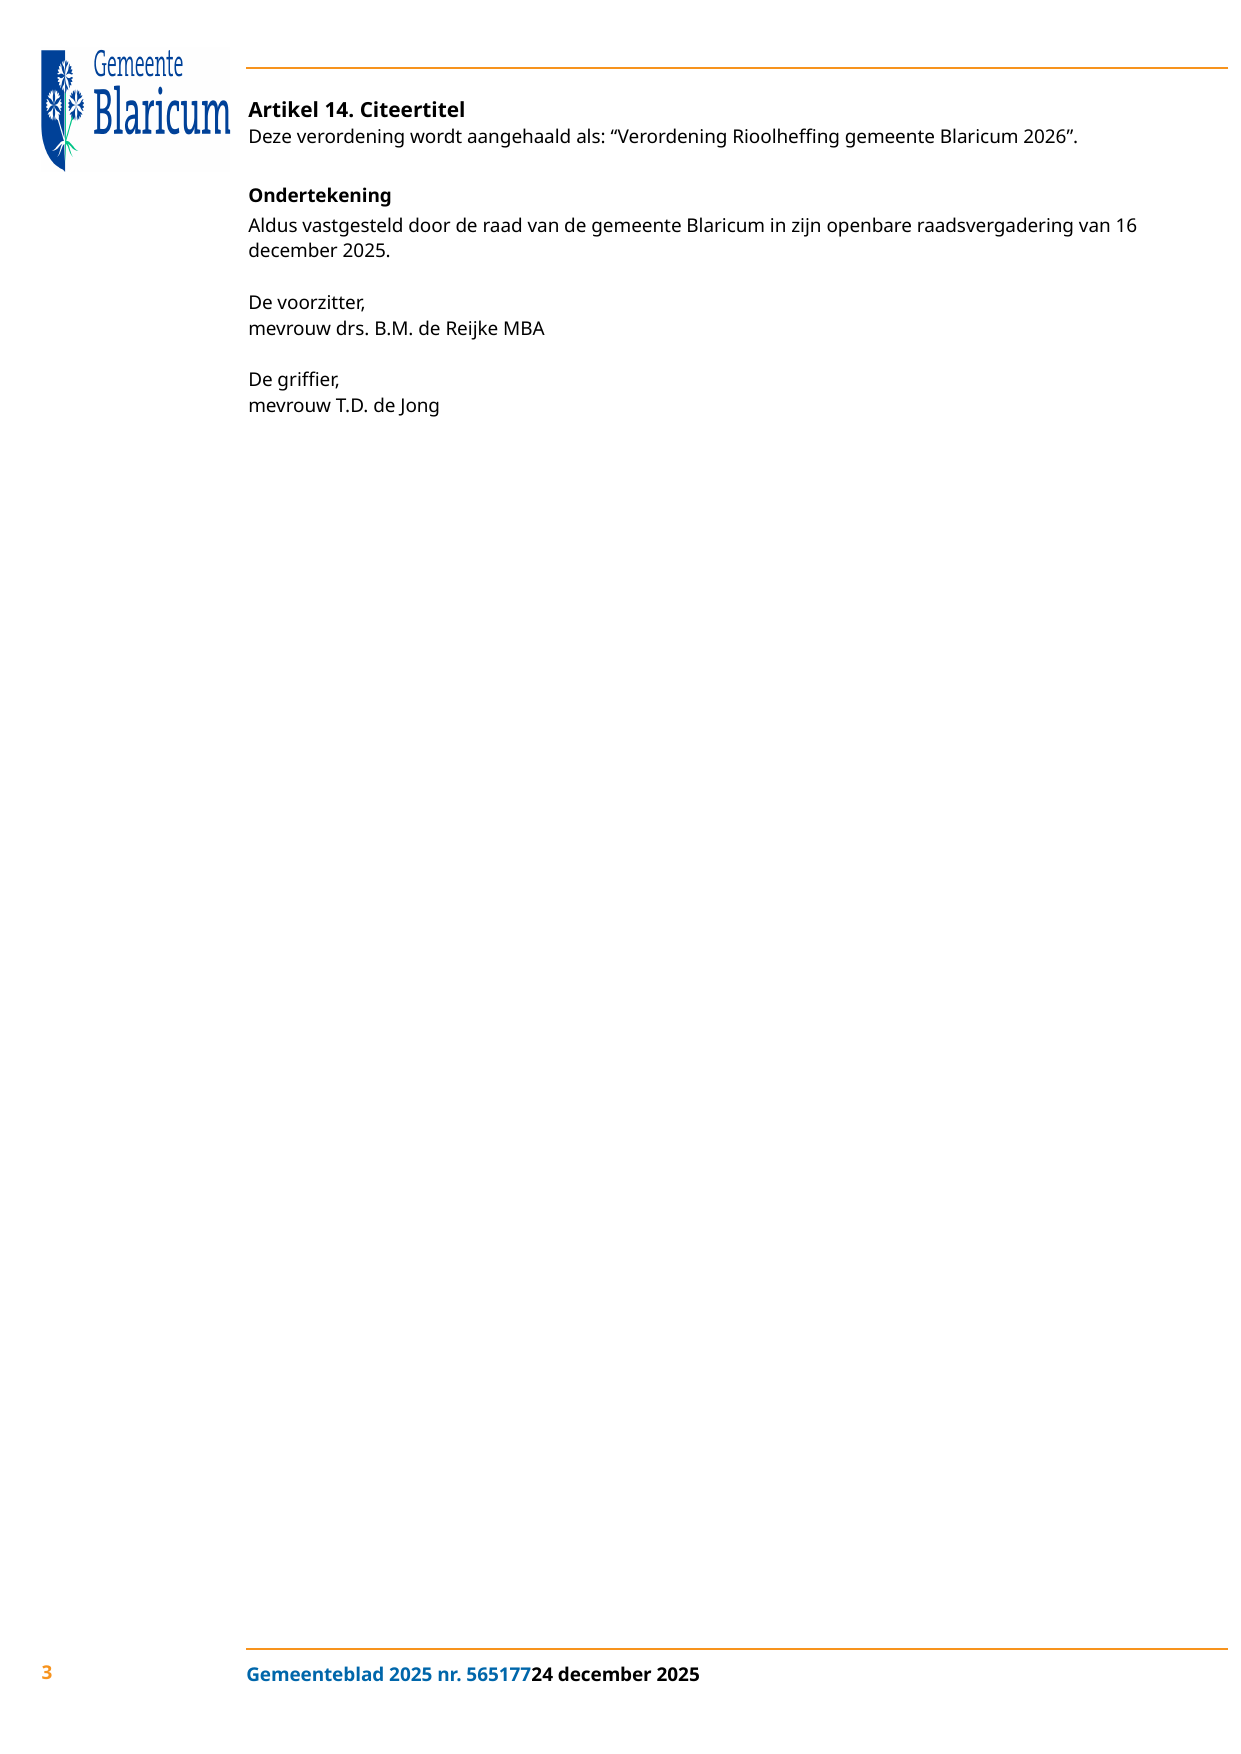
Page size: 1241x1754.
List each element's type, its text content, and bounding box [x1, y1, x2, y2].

text Ondertekening [248, 182, 1152, 208]
text Deze verordening wordt aangehaald als: “Verordening Rioolheffing gemeente Blaricum 2026”. [248, 123, 1152, 149]
text De voorzitter, [248, 289, 1152, 315]
text Artikel 14. Citeertitel [248, 95, 1152, 123]
text mevrouw drs. B.M. de Reijke MBA [248, 315, 1152, 341]
picture [41, 47, 231, 172]
text De griffier, [248, 366, 1152, 392]
text Aldus vastgesteld door de raad van de gemeente Blaricum in zijn openbare raadsvergadering van 16 december 2025. [248, 212, 1152, 263]
text mevrouw T.D. de Jong [248, 392, 1152, 418]
